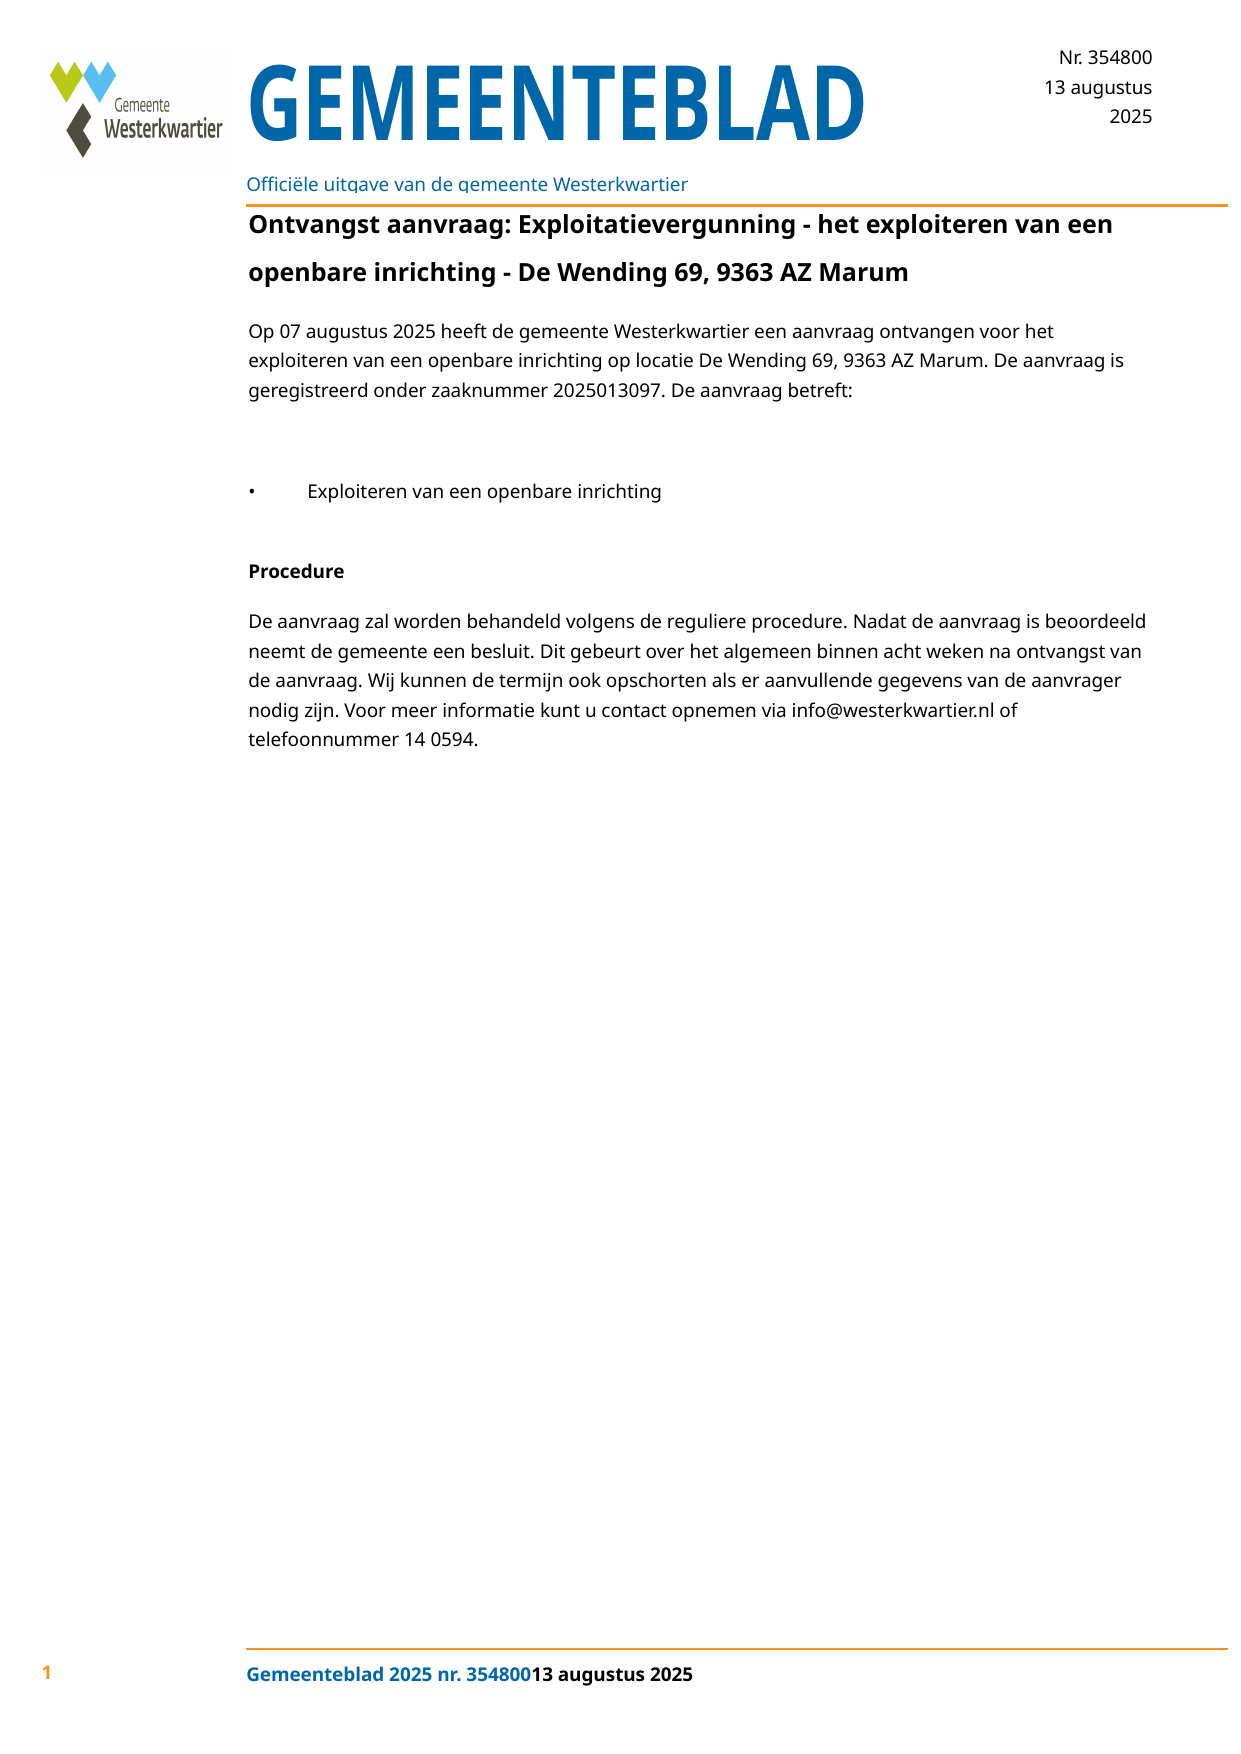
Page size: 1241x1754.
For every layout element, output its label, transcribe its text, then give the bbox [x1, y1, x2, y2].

text De aanvraag zal worden behandeld volgens de reguliere procedure. Nadat de aanvraag is beoordeeld neemt de gemeente een besluit. Dit gebeurt over het algemeen binnen acht weken na ontvangst van de aanvraag. Wij kunnen de termijn ook opschorten als er aanvullende gegevens van de aanvrager nodig zijn. Voor meer informatie kunt u contact opnemen via info@westerkwartier.nl of telefoonnummer 14 0594. [248, 608, 1152, 752]
picture [41, 47, 231, 172]
text Op 07 augustus 2025 heeft de gemeente Westerkwartier een aanvraag ontvangen voor het exploiteren van een openbare inrichting op locatie De Wending 69, 9363 AZ Marum. De aanvraag is geregistreerd onder zaaknummer 2025013097. De aanvraag betreft: [248, 318, 1152, 403]
text Ontvangst aanvraag: Exploitatievergunning - het exploiteren van een openbare inrichting - De Wending 69, 9363 AZ Marum [248, 207, 1152, 288]
text Procedure [248, 558, 1152, 584]
list Exploiteren van een openbare inrichting [248, 478, 1152, 504]
